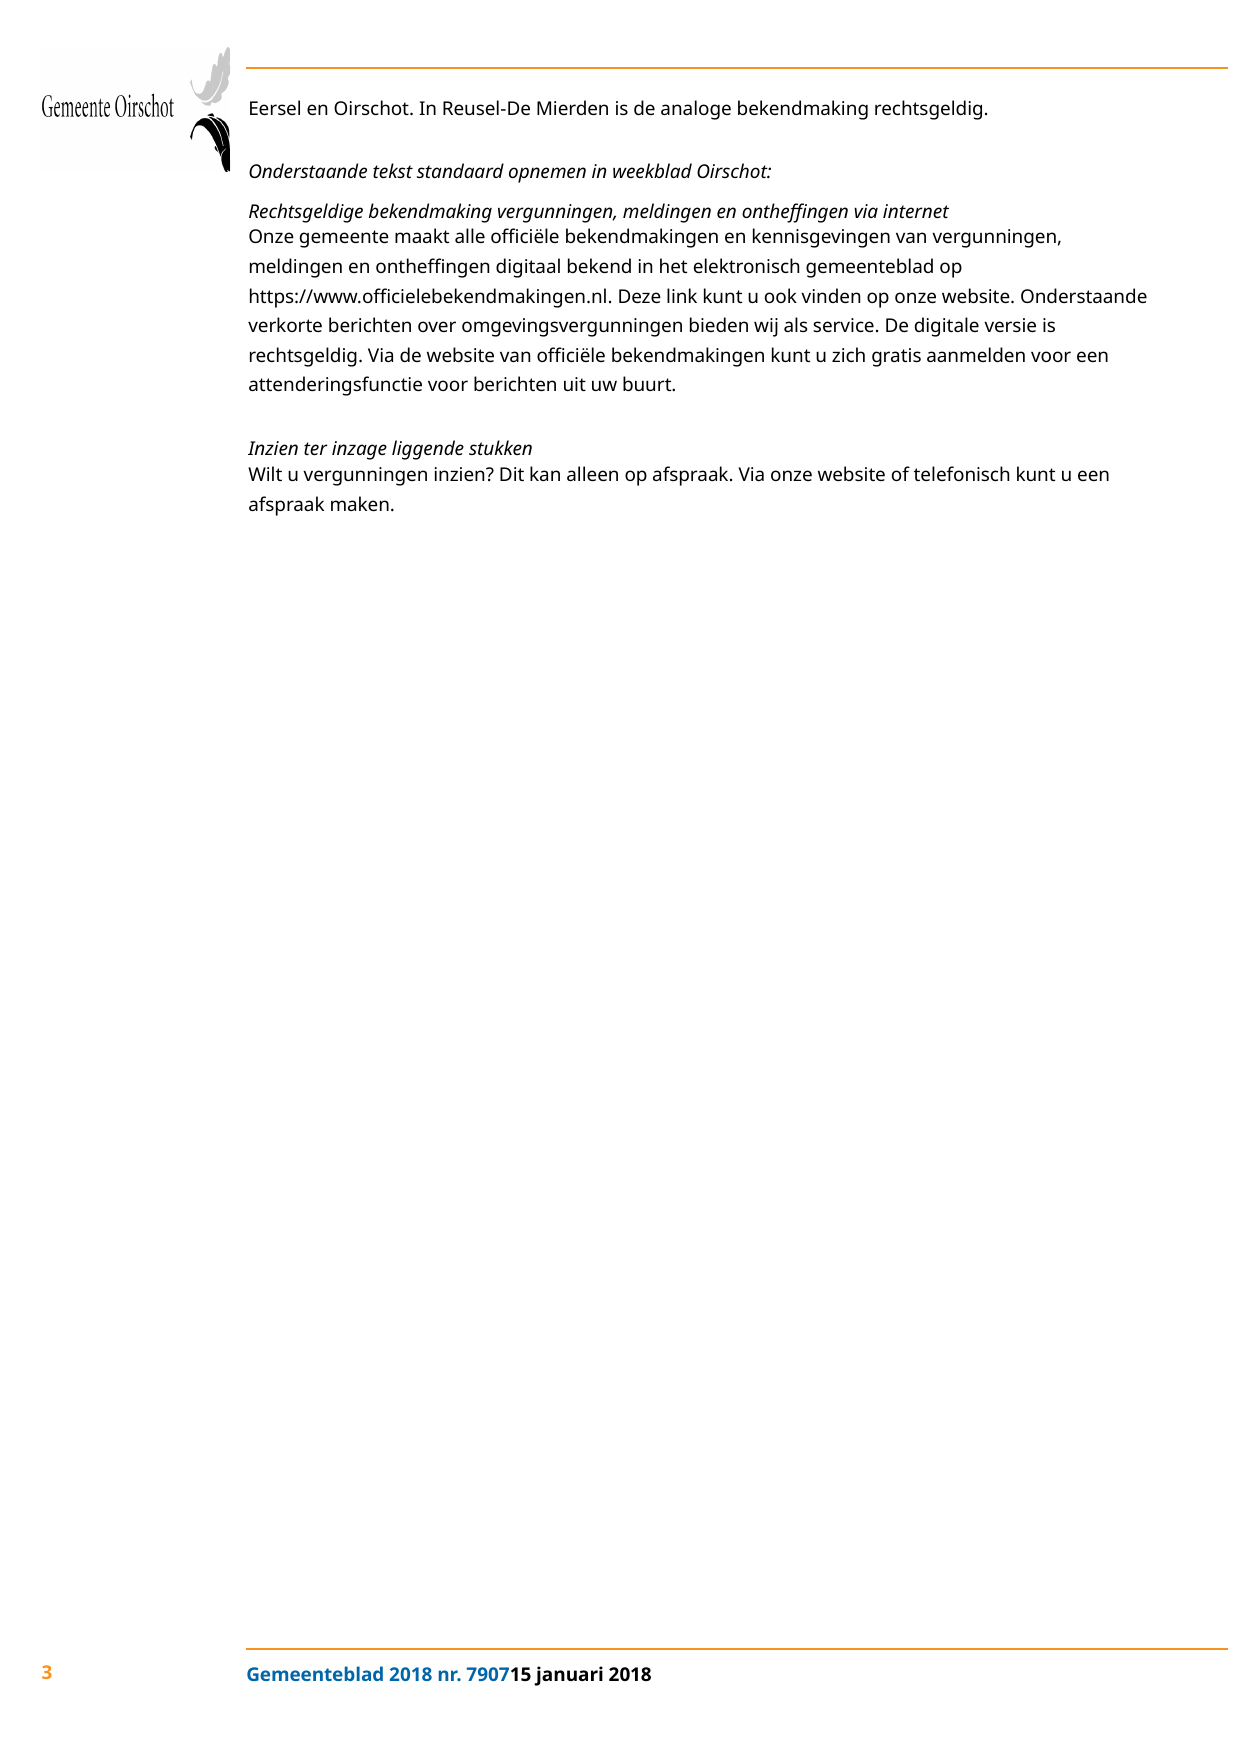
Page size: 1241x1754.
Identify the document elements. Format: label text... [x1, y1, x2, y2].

text Wilt u vergunningen inzien? Dit kan alleen op afspraak. Via onze website of telefonisch kunt u een afspraak maken. [248, 461, 1152, 517]
text Eersel en Oirschot. In Reusel-De Mierden is de analoge bekendmaking rechtsgeldig. [248, 95, 1152, 121]
text Onze gemeente maakt alle officiële bekendmakingen en kennisgevingen van vergunningen, meldingen en ontheffingen digitaal bekend in het elektronisch gemeenteblad op https://www.officielebekendmakingen.nl. Deze link kunt u ook vinden op onze website. Onderstaande verkorte berichten over omgevingsvergunningen bieden wij als service. De digitale versie is rechtsgeldig. Via de website van officiële bekendmakingen kunt u zich gratis aanmelden voor een attenderingsfunctie voor berichten uit uw buurt. [248, 224, 1152, 397]
text Onderstaande tekst standaard opnemen in weekblad Oirschot: [248, 159, 1152, 184]
text Inzien ter inzage liggende stukken [248, 436, 1152, 461]
picture [41, 47, 231, 172]
text Rechtsgeldige bekendmaking vergunningen, meldingen en ontheffingen via internet [248, 198, 1152, 224]
